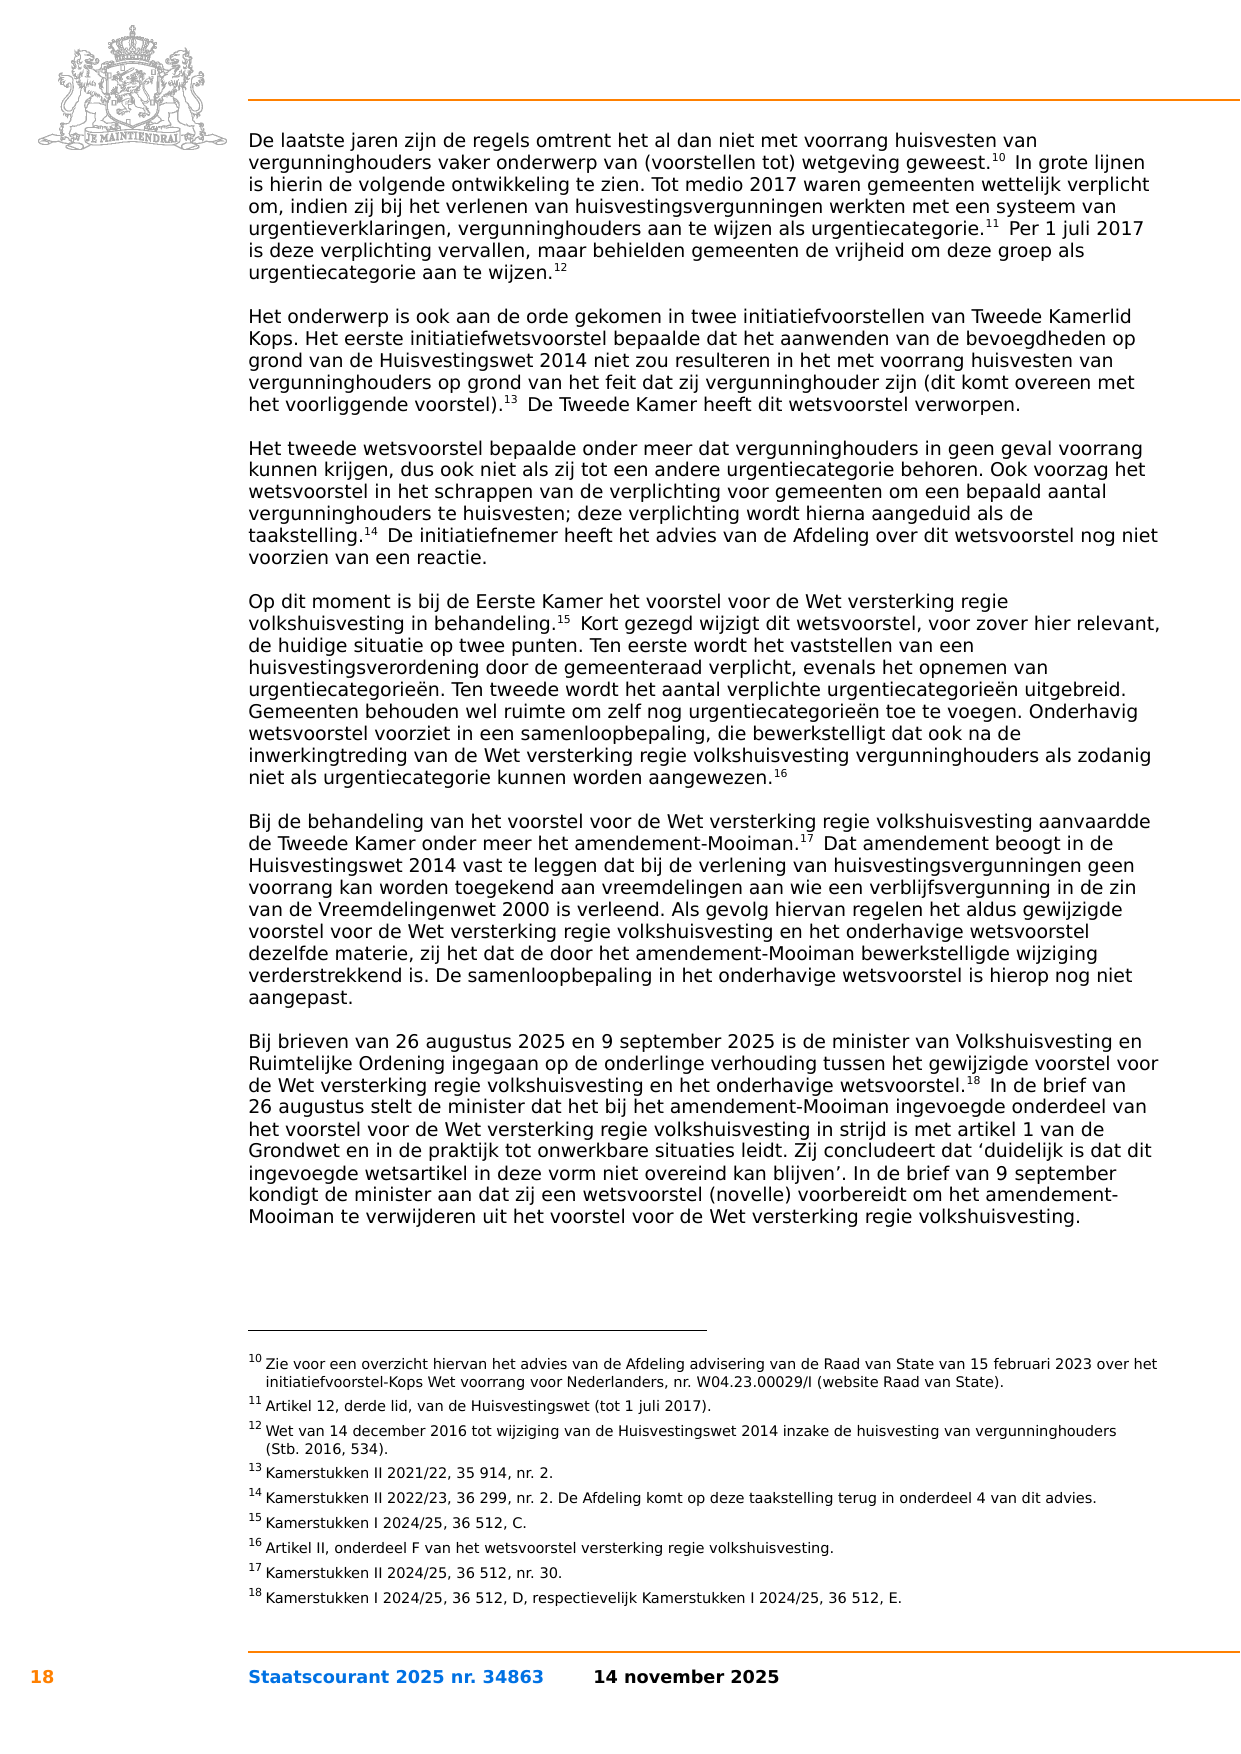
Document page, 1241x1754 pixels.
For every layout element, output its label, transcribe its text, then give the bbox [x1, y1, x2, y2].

text Zie voor een overzicht hiervan het advies van de Afdeling advisering van de Raad van State van 15 februari 2023 over het initiatiefvoorstel-Kops Wet voorrang voor Nederlanders, nr. W04.23.00029/I (website Raad van State). [248, 1352, 1163, 1391]
text Artikel 12, derde lid, van de Huisvestingswet (tot 1 juli 2017). [248, 1394, 1163, 1416]
text Bij brieven van 26 augustus 2025 en 9 september 2025 is de minister van Volkshuisvesting en Ruimtelijke Ordening ingegaan op de onderlinge verhouding tussen het gewijzigde voorstel voor de Wet versterking regie volkshuisvesting en het onderhavige wetsvoorstel. In de brief van 26 augustus stelt de minister dat het bij het amendement-Mooiman ingevoegde onderdeel van het voorstel voor de Wet versterking regie volkshuisvesting in strijd is met artikel 1 van de Grondwet en in de praktijk tot onwerkbare situaties leidt. Zij concludeert dat ‘duidelijk is dat dit ingevoegde wetsartikel in deze vorm niet overeind kan blijven’. In de brief van 9 september kondigt de minister aan dat zij een wetsvoorstel (novelle) voorbereidt om het amendement-Mooiman te verwijderen uit het voorstel voor de Wet versterking regie volkshuisvesting. [248, 1031, 1163, 1228]
text Op dit moment is bij de Eerste Kamer het voorstel voor de Wet versterking regie volkshuisvesting in behandeling. Kort gezegd wijzigt dit wetsvoorstel, voor zover hier relevant, de huidige situatie op twee punten. Ten eerste wordt het vaststellen van een huisvestingsverordening door de gemeenteraad verplicht, evenals het opnemen van urgentiecategorieën. Ten tweede wordt het aantal verplichte urgentiecategorieën uitgebreid. Gemeenten behouden wel ruimte om zelf nog urgentiecategorieën toe te voegen. Onderhavig wetsvoorstel voorziet in een samenloopbepaling, die bewerkstelligt dat ook na de inwerkingtreding van de Wet versterking regie volkshuisvesting vergunninghouders als zodanig niet als urgentiecategorie kunnen worden aangewezen. [248, 591, 1163, 789]
text Artikel II, onderdeel F van het wetsvoorstel versterking regie volkshuisvesting. [248, 1536, 1163, 1558]
text Het onderwerp is ook aan de orde gekomen in twee initiatiefvoorstellen van Tweede Kamerlid Kops. Het eerste initiatiefwetsvoorstel bepaalde dat het aanwenden van de bevoegdheden op grond van de Huisvestingswet 2014 niet zou resulteren in het met voorrang huisvesten van vergunninghouders op grond van het feit dat zij vergunninghouder zijn (dit komt overeen met het voorliggende voorstel). De Tweede Kamer heeft dit wetsvoorstel verworpen. [248, 306, 1163, 416]
text Kamerstukken I 2024/25, 36 512, C. [248, 1511, 1163, 1533]
text Bij de behandeling van het voorstel voor de Wet versterking regie volkshuisvesting aanvaardde de Tweede Kamer onder meer het amendement-Mooiman. Dat amendement beoogt in de Huisvestingswet 2014 vast te leggen dat bij de verlening van huisvestingsvergunningen geen voorrang kan worden toegekend aan vreemdelingen aan wie een verblijfsvergunning in de zin van de Vreemdelingenwet 2000 is verleend. Als gevolg hiervan regelen het aldus gewijzigde voorstel voor de Wet versterking regie volkshuisvesting en het onderhavige wetsvoorstel dezelfde materie, zij het dat de door het amendement-Mooiman bewerkstelligde wijziging verderstrekkend is. De samenloopbepaling in het onderhavige wetsvoorstel is hierop nog niet aangepast. [248, 811, 1163, 1009]
text De laatste jaren zijn de regels omtrent het al dan niet met voorrang huisvesten van vergunninghouders vaker onderwerp van (voorstellen tot) wetgeving geweest. In grote lijnen is hierin de volgende ontwikkeling te zien. Tot medio 2017 waren gemeenten wettelijk verplicht om, indien zij bij het verlenen van huisvestingsvergunningen werkten met een systeem van urgentieverklaringen, vergunninghouders aan te wijzen als urgentiecategorie. Per 1 juli 2017 is deze verplichting vervallen, maar behielden gemeenten de vrijheid om deze groep als urgentiecategorie aan te wijzen. [248, 130, 1163, 284]
picture [38, 25, 227, 150]
text Kamerstukken I 2024/25, 36 512, D, respectievelijk Kamerstukken I 2024/25, 36 512, E. [248, 1586, 1163, 1608]
text Wet van 14 december 2016 tot wijziging van de Huisvestingswet 2014 inzake de huisvesting van vergunninghouders (Stb. 2016, 534). [248, 1419, 1163, 1458]
text Het tweede wetsvoorstel bepaalde onder meer dat vergunninghouders in geen geval voorrang kunnen krijgen, dus ook niet als zij tot een andere urgentiecategorie behoren. Ook voorzag het wetsvoorstel in het schrappen van de verplichting voor gemeenten om een bepaald aantal vergunninghouders te huisvesten; deze verplichting wordt hierna aangeduid als de taakstelling. De initiatiefnemer heeft het advies van de Afdeling over dit wetsvoorstel nog niet voorzien van een reactie. [248, 437, 1163, 569]
text Kamerstukken II 2022/23, 36 299, nr. 2. De Afdeling komt op deze taakstelling terug in onderdeel 4 van dit advies. [248, 1486, 1163, 1508]
text Kamerstukken II 2021/22, 35 914, nr. 2. [248, 1461, 1163, 1483]
text Kamerstukken II 2024/25, 36 512, nr. 30. [248, 1561, 1163, 1583]
